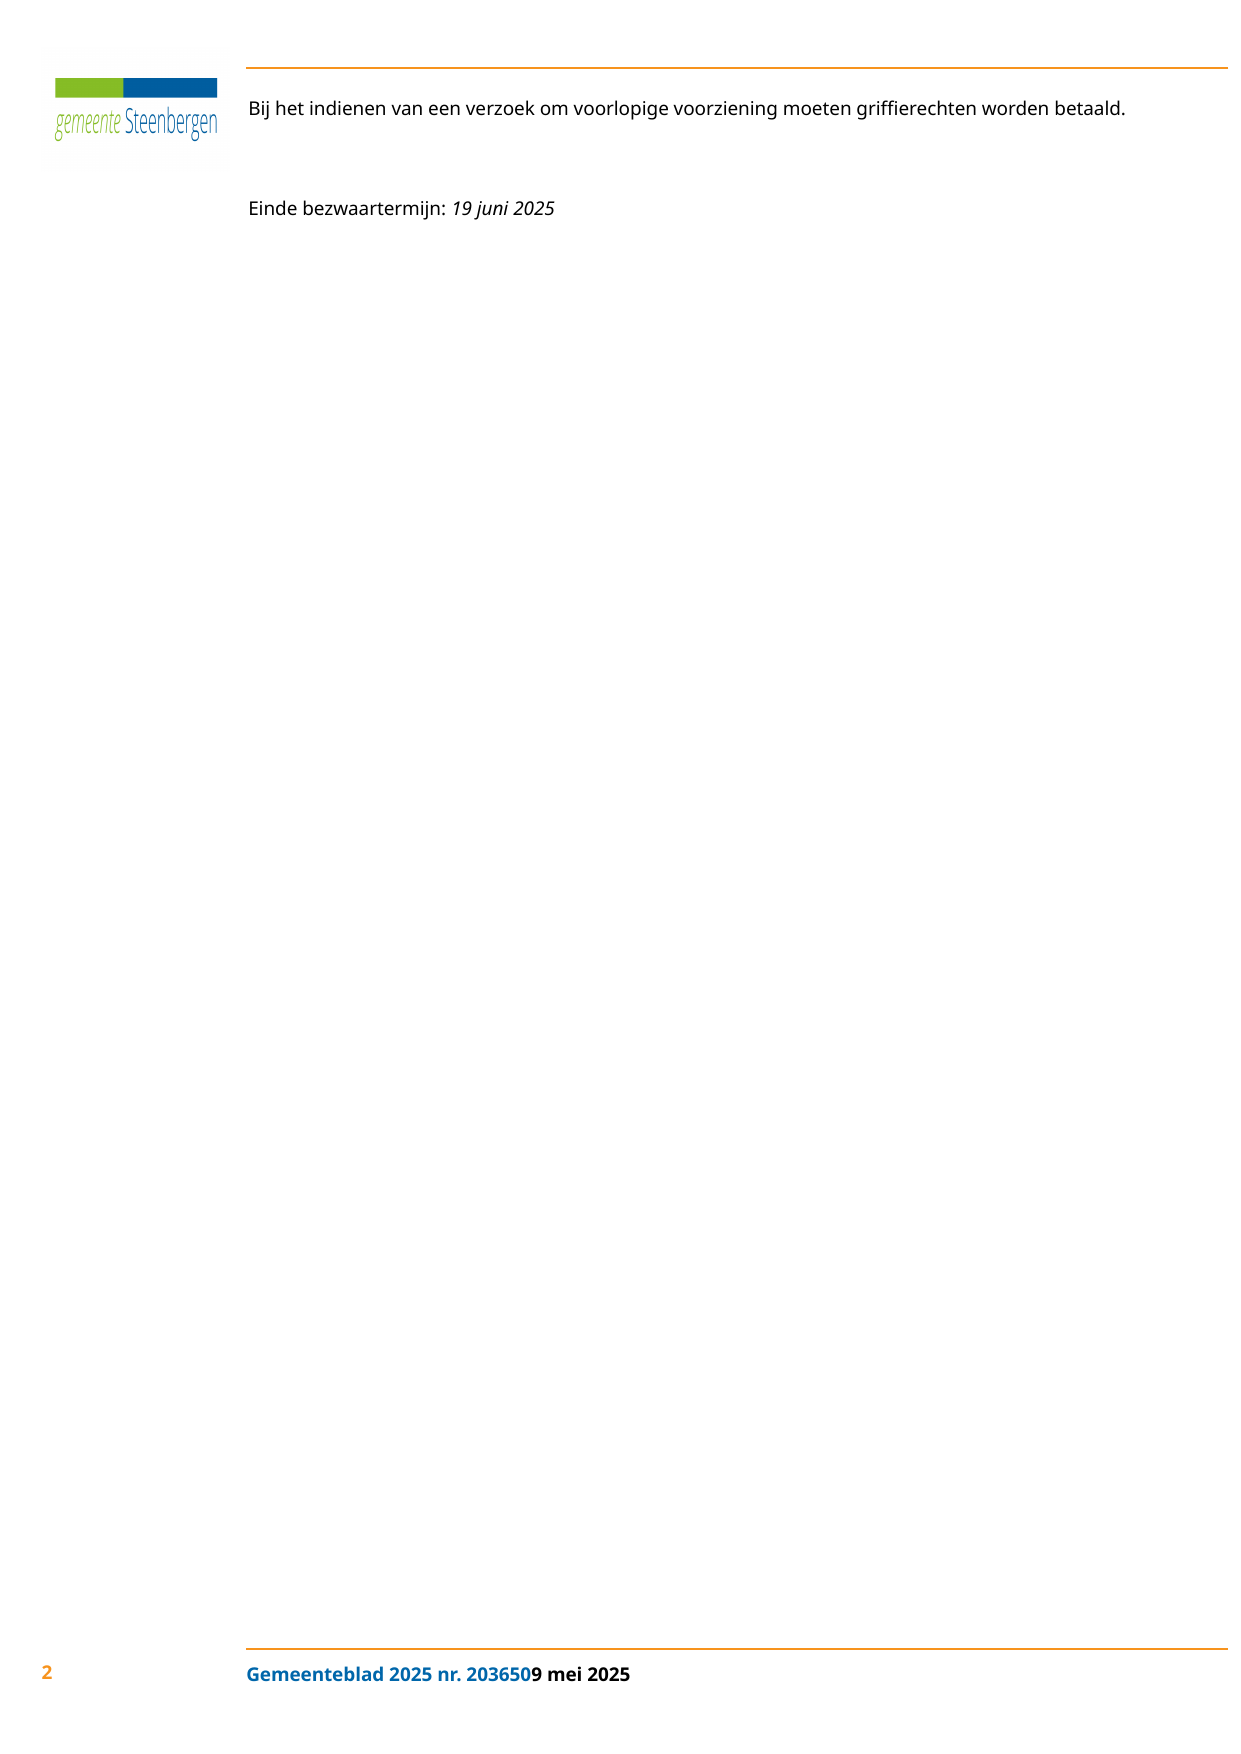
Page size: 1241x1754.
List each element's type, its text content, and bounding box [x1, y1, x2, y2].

text Einde bezwaartermijn: 19 juni 2025 [248, 196, 1152, 221]
picture [41, 47, 231, 172]
text Bij het indienen van een verzoek om voorlopige voorziening moeten griffierechten worden betaald. [248, 95, 1152, 121]
